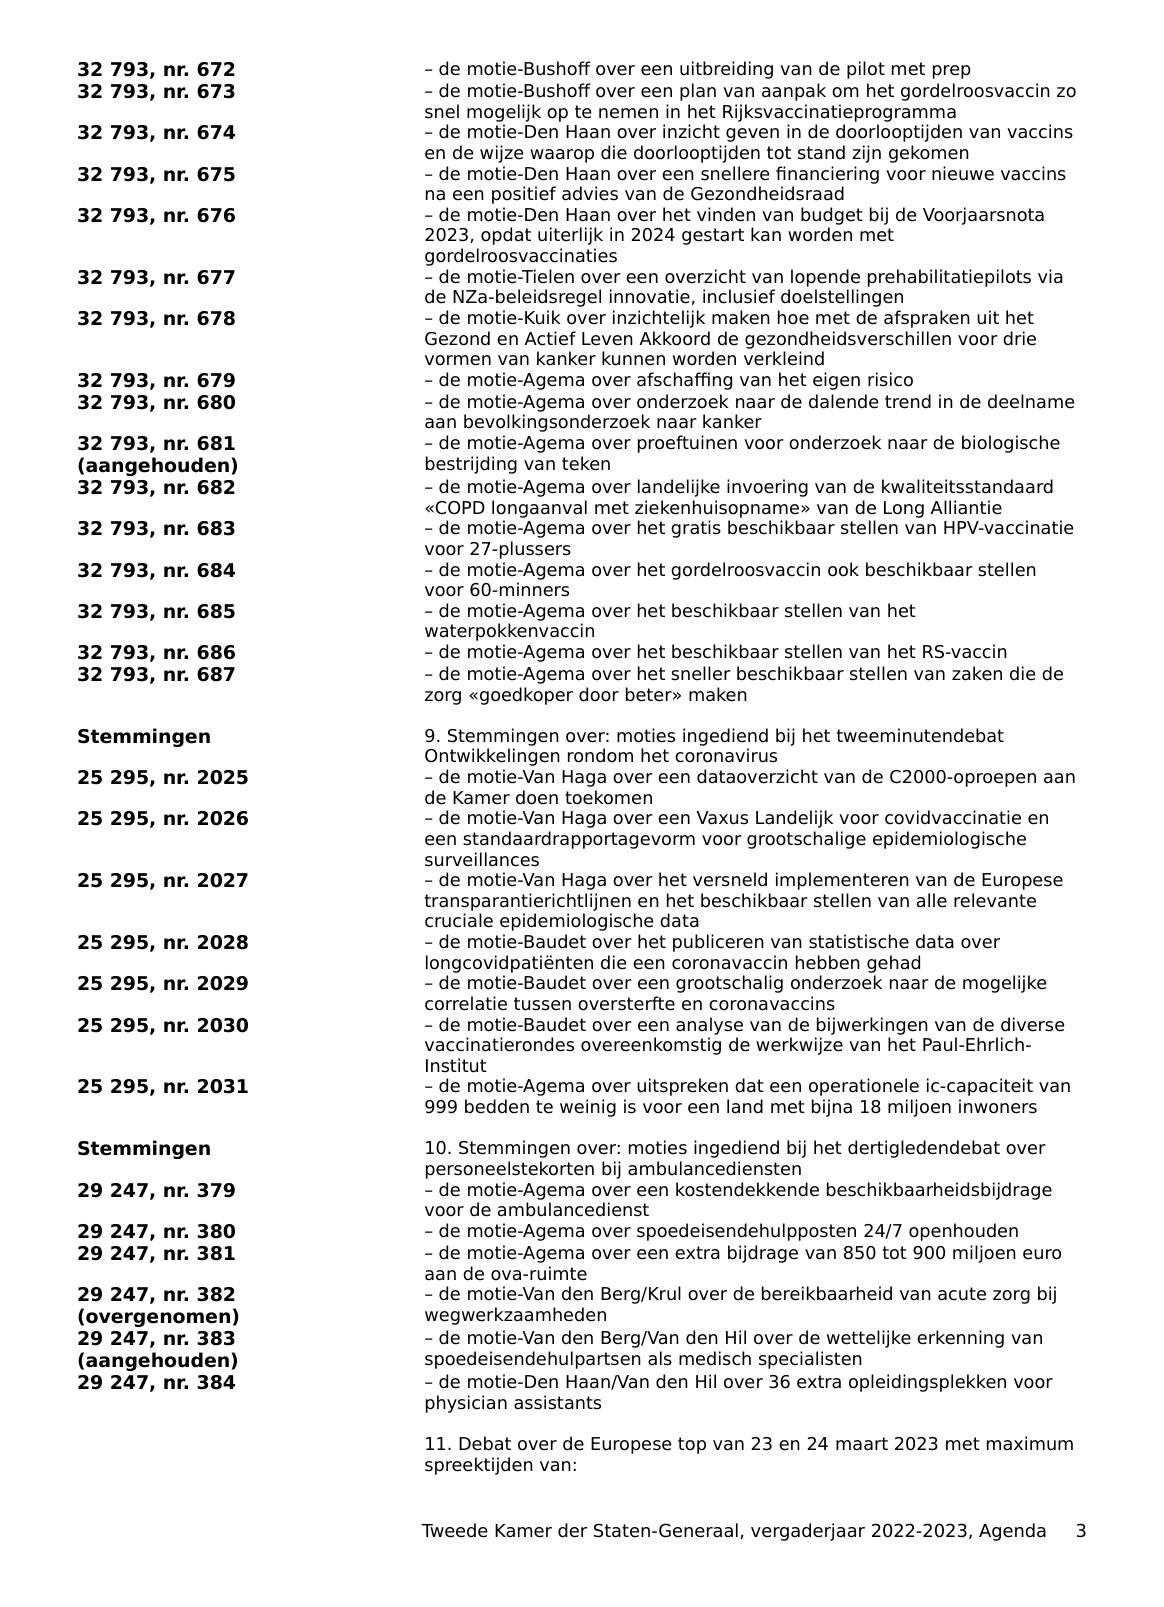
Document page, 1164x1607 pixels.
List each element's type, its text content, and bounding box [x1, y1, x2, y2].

table_cell – de motie-Van den Berg/Krul over de bereikbaarheid van acute zorg bij wegwerkzaamheden [418, 1284, 1087, 1328]
table_cell [401, 59, 418, 81]
table_cell – de motie-Van Haga over het versneld implementeren van de Europese transparantierichtlijnen en het beschikbaar stellen van alle relevante cruciale epidemiologische data [418, 870, 1087, 932]
table_cell [401, 477, 418, 518]
table_cell [401, 81, 418, 122]
table_cell [401, 1015, 418, 1076]
table_cell – de motie-Agema over proeftuinen voor onderzoek naar de biologische bestrijding van teken [418, 433, 1087, 477]
table_cell – de motie-Baudet over het publiceren van statistische data over longcovidpatiënten die een coronavaccin hebben gehad [418, 932, 1087, 973]
table_cell – de motie-Baudet over een grootschalig onderzoek naar de mogelijke correlatie tussen oversterfte en coronavaccins [418, 973, 1087, 1014]
table_cell – de motie-Kuik over inzichtelijk maken hoe met de afspraken uit het Gezond en Actief Leven Akkoord de gezondheidsverschillen voor drie vormen van kanker kunnen worden verkleind [418, 308, 1087, 370]
table_cell 10. Stemmingen over: moties ingediend bij het dertigledendebat over personeelstekorten bij ambulancediensten [418, 1138, 1087, 1179]
table_cell 32 793, nr. 677 [77, 267, 401, 308]
table_cell – de motie-Agema over spoedeisendehulpposten 24/7 openhouden [418, 1221, 1087, 1243]
table_cell – de motie-Baudet over een analyse van de bijwerkingen van de diverse vaccinatierondes overeenkomstig de werkwijze van het Paul-Ehrlich-Institut [418, 1015, 1087, 1076]
table_cell – de motie-Van Haga over een Vaxus Landelijk voor covidvaccinatie en een standaardrapportagevorm voor grootschalige epidemiologische surveillances [418, 808, 1087, 870]
table_cell – de motie-Den Haan over een snellere financiering voor nieuwe vaccins na een positief advies van de Gezondheidsraad [418, 164, 1087, 205]
table_cell [401, 973, 418, 1014]
table_cell 25 295, nr. 2030 [77, 1015, 401, 1076]
table_cell 32 793, nr. 680 [77, 392, 401, 433]
table_cell [401, 370, 418, 392]
table_cell 29 247, nr. 381 [77, 1243, 401, 1284]
table_cell 32 793, nr. 681 (aangehouden) [77, 433, 401, 477]
table_cell Stemmingen [77, 1138, 401, 1179]
table_cell – de motie-Van Haga over een dataoverzicht van de C2000-oproepen aan de Kamer doen toekomen [418, 767, 1087, 808]
table_cell – de motie-Agema over het beschikbaar stellen van het waterpokkenvaccin [418, 601, 1087, 642]
table_cell – de motie-Agema over een kostendekkende beschikbaarheidsbijdrage voor de ambulancedienst [418, 1180, 1087, 1221]
table_cell – de motie-Bushoff over een plan van aanpak om het gordelroosvaccin zo snel mogelijk op te nemen in het Rijksvaccinatieprogramma [418, 81, 1087, 122]
table_cell – de motie-Agema over uitspreken dat een operationele ic-capaciteit van 999 bedden te weinig is voor een land met bijna 18 miljoen inwoners [418, 1076, 1087, 1118]
table_cell – de motie-Agema over onderzoek naar de dalende trend in de deelname aan bevolkingsonderzoek naar kanker [418, 392, 1087, 433]
table_cell – de motie-Bushoff over een uitbreiding van de pilot met prep [418, 59, 1087, 81]
table_cell – de motie-Den Haan over het vinden van budget bij de Voorjaarsnota 2023, opdat uiterlijk in 2024 gestart kan worden met gordelroosvaccinaties [418, 205, 1087, 267]
table_cell [401, 392, 418, 433]
table_cell 25 295, nr. 2029 [77, 973, 401, 1014]
table_cell [401, 808, 418, 870]
table_cell 29 247, nr. 380 [77, 1221, 401, 1243]
table_cell – de motie-Agema over een extra bijdrage van 850 tot 900 miljoen euro aan de ova-ruimte [418, 1243, 1087, 1284]
table_cell [401, 1118, 418, 1138]
table_cell 32 793, nr. 678 [77, 308, 401, 370]
table_cell 25 295, nr. 2026 [77, 808, 401, 870]
table_cell 32 793, nr. 685 [77, 601, 401, 642]
table_cell 29 247, nr. 383 (aangehouden) [77, 1328, 401, 1372]
table_cell [401, 1328, 418, 1372]
table_cell [418, 1118, 1087, 1138]
table_cell [401, 601, 418, 642]
table_cell 32 793, nr. 675 [77, 164, 401, 205]
table_cell [77, 1413, 401, 1434]
table_cell [401, 164, 418, 205]
table_cell [418, 1413, 1087, 1434]
table_cell [401, 767, 418, 808]
table_cell 32 793, nr. 684 [77, 560, 401, 601]
table_cell 32 793, nr. 673 [77, 81, 401, 122]
table_cell 25 295, nr. 2027 [77, 870, 401, 932]
table_cell [401, 518, 418, 559]
table_cell [401, 1221, 418, 1243]
table_cell [401, 1434, 418, 1475]
table_cell – de motie-Agema over het gordelroosvaccin ook beschikbaar stellen voor 60-minners [418, 560, 1087, 601]
table_cell [401, 664, 418, 705]
table_cell [401, 1180, 418, 1221]
table_cell [418, 705, 1087, 726]
table_cell [401, 1284, 418, 1328]
table_cell – de motie-Agema over het beschikbaar stellen van het RS-vaccin [418, 642, 1087, 664]
table_cell – de motie-Den Haan/Van den Hil over 36 extra opleidingsplekken voor physician assistants [418, 1372, 1087, 1413]
table_cell – de motie-Agema over landelijke invoering van de kwaliteitsstandaard «COPD longaanval met ziekenhuisopname» van de Long Alliantie [418, 477, 1087, 518]
table_cell [77, 1118, 401, 1138]
table_cell 32 793, nr. 683 [77, 518, 401, 559]
table_cell 29 247, nr. 379 [77, 1180, 401, 1221]
table_cell [401, 1243, 418, 1284]
table_cell 25 295, nr. 2025 [77, 767, 401, 808]
table_cell [401, 1076, 418, 1118]
table_cell 32 793, nr. 682 [77, 477, 401, 518]
table_cell 32 793, nr. 676 [77, 205, 401, 267]
table_cell [401, 1138, 418, 1179]
table_cell – de motie-Agema over het gratis beschikbaar stellen van HPV-vaccinatie voor 27-plussers [418, 518, 1087, 559]
table_cell – de motie-Tielen over een overzicht van lopende prehabilitatiepilots via de NZa-beleidsregel innovatie, inclusief doelstellingen [418, 267, 1087, 308]
table_cell 32 793, nr. 672 [77, 59, 401, 81]
table_cell [401, 1413, 418, 1434]
table_cell [401, 1372, 418, 1413]
table_cell – de motie-Van den Berg/Van den Hil over de wettelijke erkenning van spoedeisendehulpartsen als medisch specialisten [418, 1328, 1087, 1372]
table_cell [401, 433, 418, 477]
table_cell – de motie-Agema over het sneller beschikbaar stellen van zaken die de zorg «goedkoper door beter» maken [418, 664, 1087, 705]
table_cell 29 247, nr. 384 [77, 1372, 401, 1413]
table_cell Stemmingen [77, 726, 401, 767]
table_cell [401, 205, 418, 267]
table_cell 25 295, nr. 2031 [77, 1076, 401, 1118]
table_cell 32 793, nr. 686 [77, 642, 401, 664]
table_cell 32 793, nr. 679 [77, 370, 401, 392]
table_cell 11. Debat over de Europese top van 23 en 24 maart 2023 met maximum spreektijden van: [418, 1434, 1087, 1475]
table_cell 32 793, nr. 687 [77, 664, 401, 705]
table_cell – de motie-Den Haan over inzicht geven in de doorlooptijden van vaccins en de wijze waarop die doorlooptijden tot stand zijn gekomen [418, 122, 1087, 163]
table_cell 25 295, nr. 2028 [77, 932, 401, 973]
table_cell 32 793, nr. 674 [77, 122, 401, 163]
table_cell [401, 726, 418, 767]
table_cell [77, 705, 401, 726]
table_cell 29 247, nr. 382 (overgenomen) [77, 1284, 401, 1328]
table_cell [401, 267, 418, 308]
table_cell [401, 705, 418, 726]
table_cell [401, 560, 418, 601]
table_cell 9. Stemmingen over: moties ingediend bij het tweeminutendebat Ontwikkelingen rondom het coronavirus [418, 726, 1087, 767]
table_cell [401, 870, 418, 932]
table_cell [401, 308, 418, 370]
table_cell [77, 1434, 401, 1475]
table_cell [401, 642, 418, 664]
table_cell [401, 932, 418, 973]
table_cell – de motie-Agema over afschaffing van het eigen risico [418, 370, 1087, 392]
table_cell [401, 122, 418, 163]
